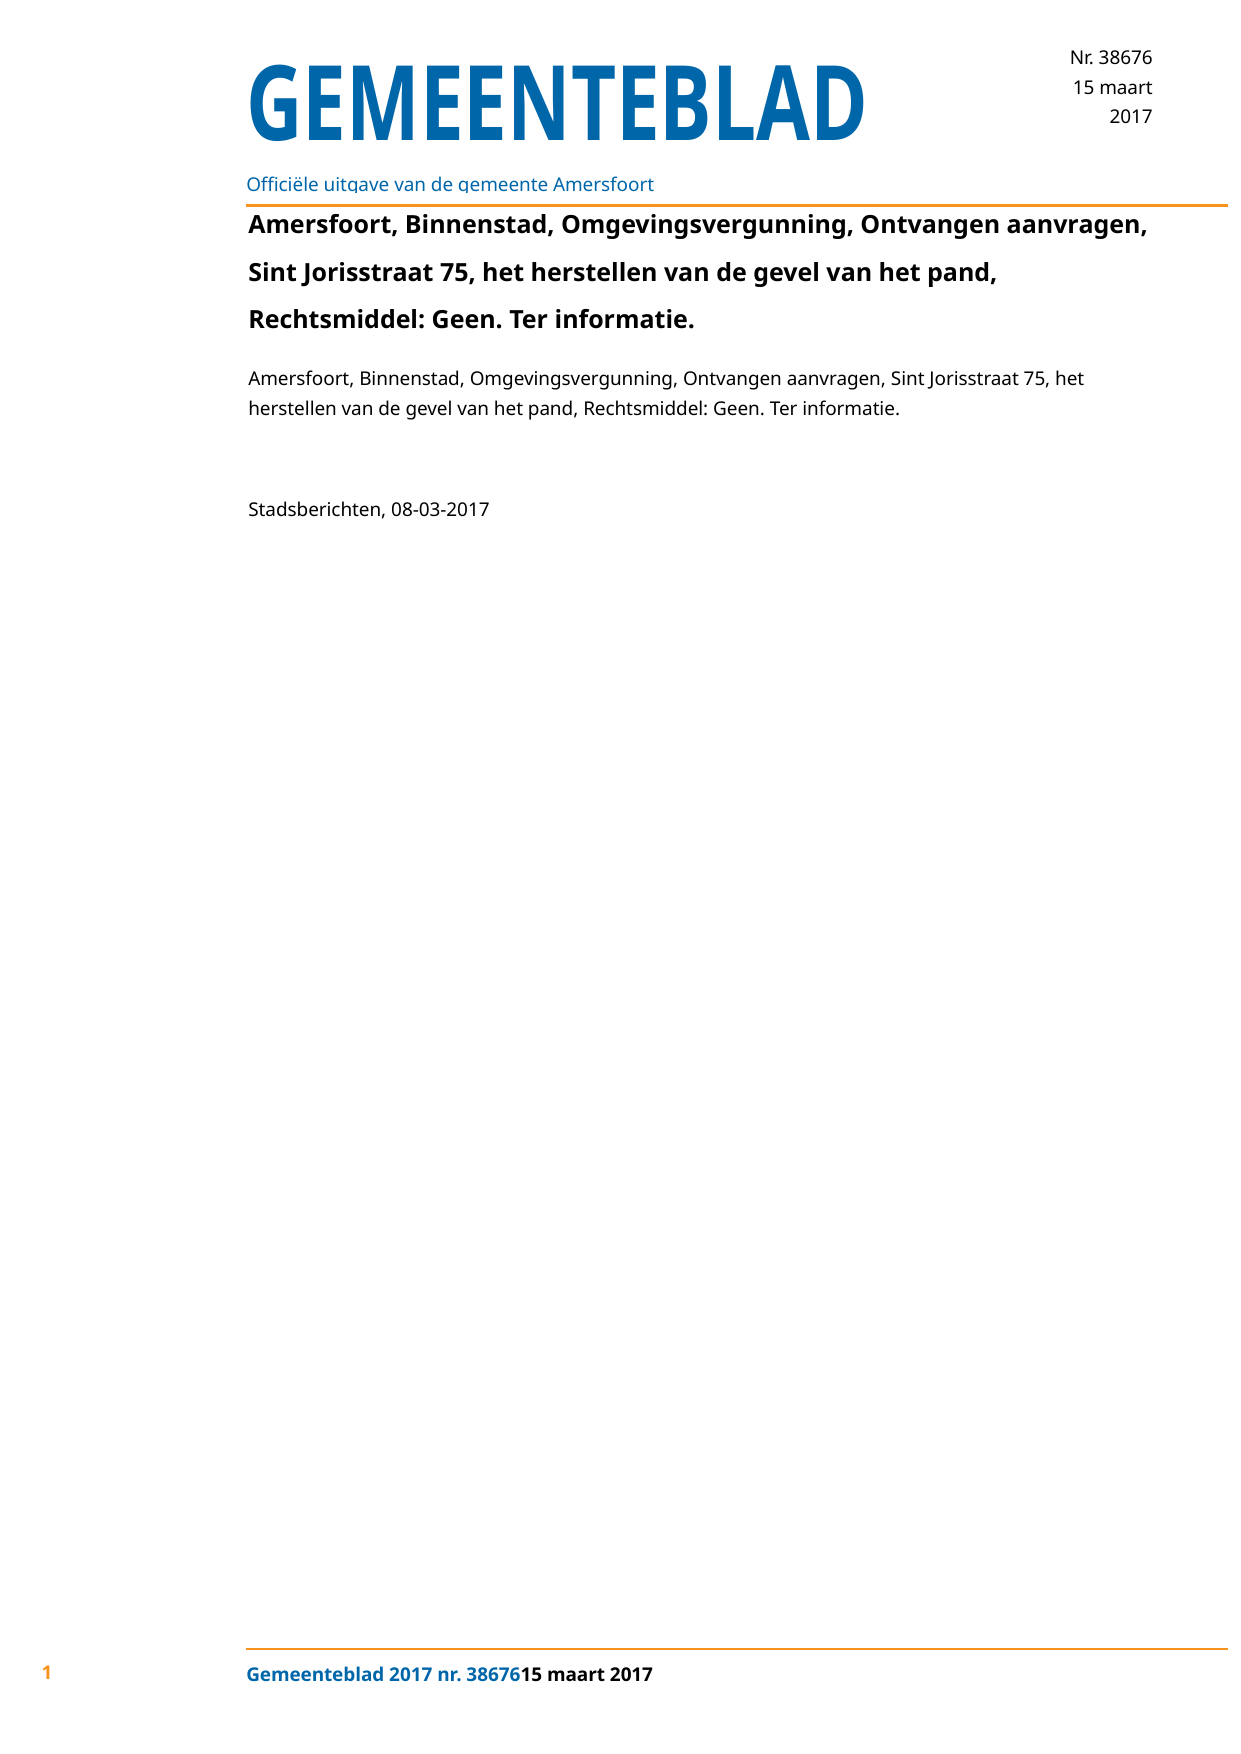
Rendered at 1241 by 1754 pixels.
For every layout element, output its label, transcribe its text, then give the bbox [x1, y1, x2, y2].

text Amersfoort, Binnenstad, Omgevingsvergunning, Ontvangen aanvragen, Sint Jorisstraat 75, het herstellen van de gevel van het pand, Rechtsmiddel: Geen. Ter informatie. [248, 366, 1152, 421]
picture [41, 47, 231, 172]
text Stadsberichten, 08-03-2017 [248, 496, 1152, 522]
text Amersfoort, Binnenstad, Omgevingsvergunning, Ontvangen aanvragen, Sint Jorisstraat 75, het herstellen van de gevel van het pand, Rechtsmiddel: Geen. Ter informatie. [248, 207, 1152, 336]
